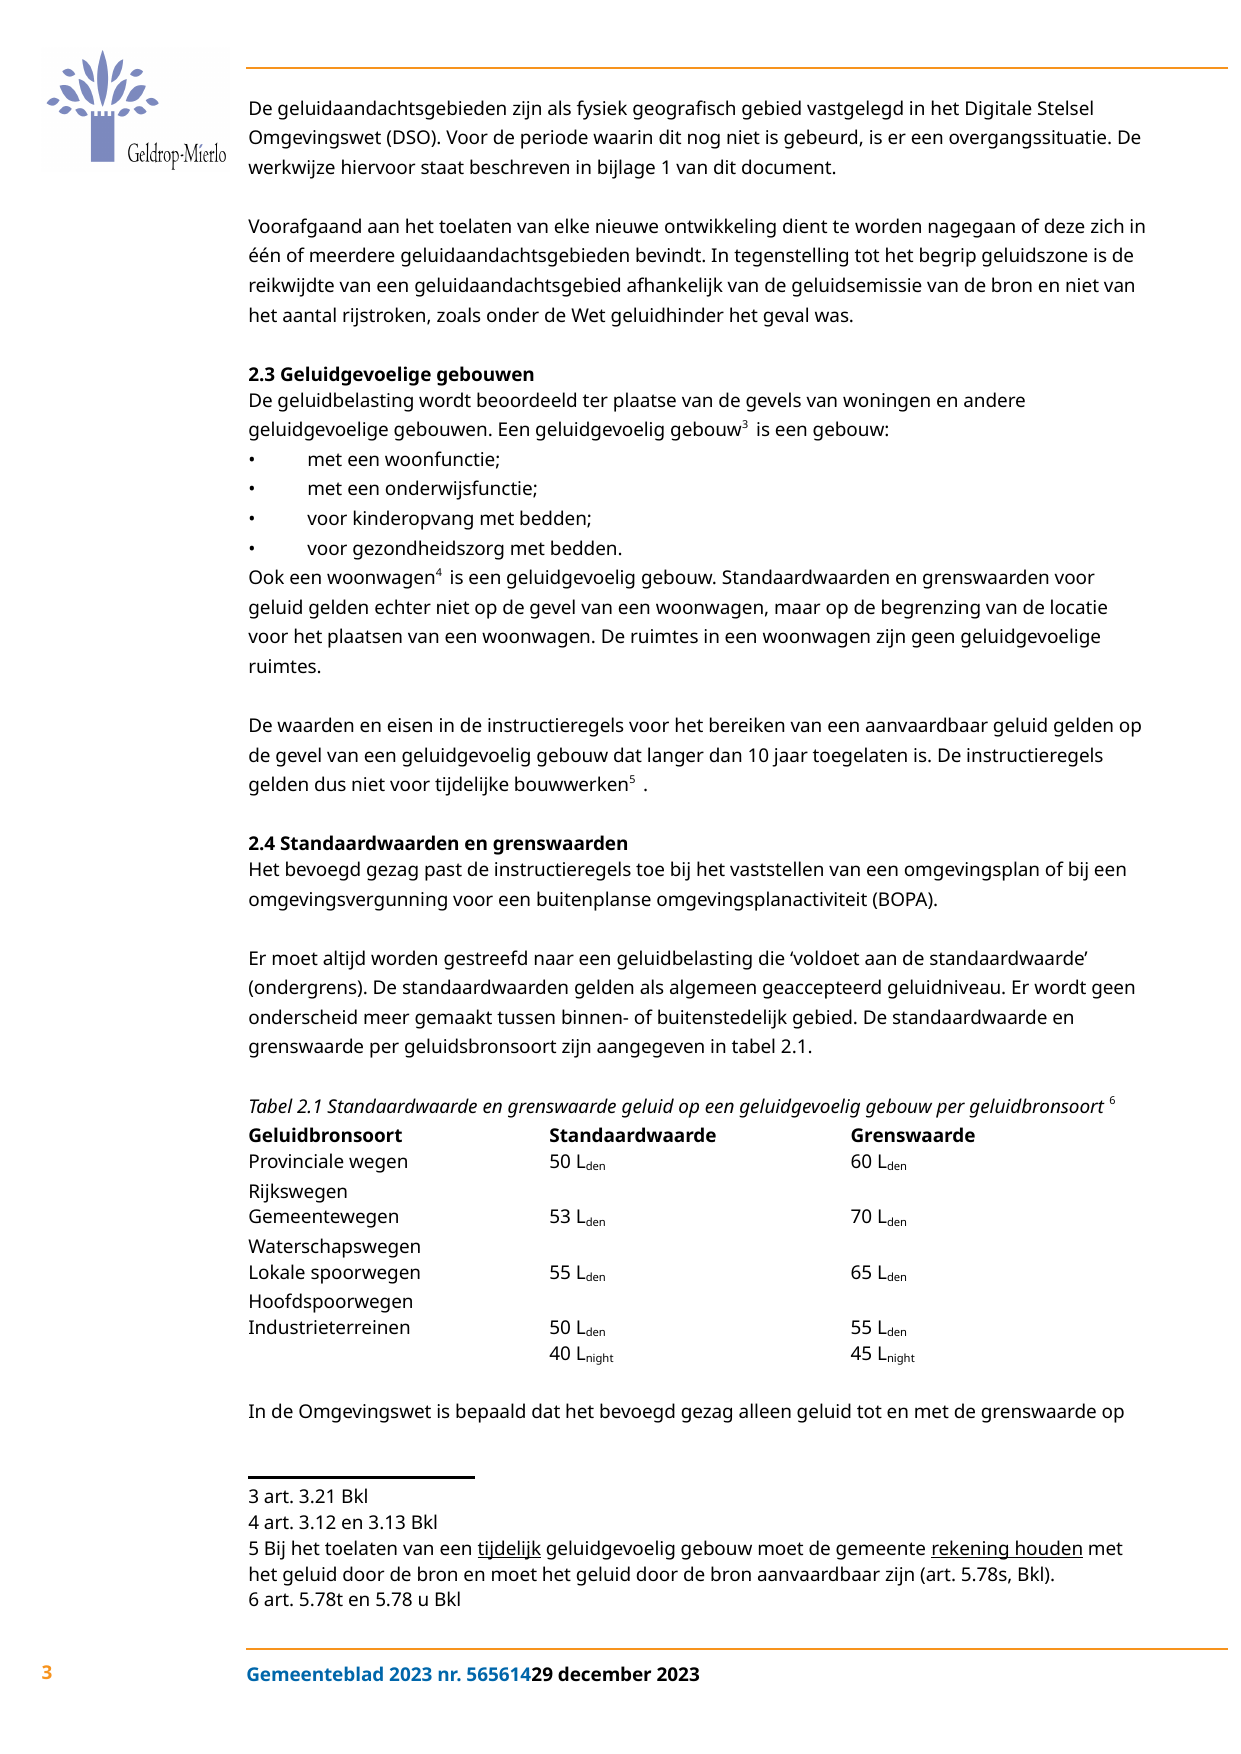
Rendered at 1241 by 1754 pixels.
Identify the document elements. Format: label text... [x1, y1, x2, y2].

table_cell 40 Lnight [549, 1340, 850, 1366]
table_cell Lokale spoorwegen Hoofdspoorwegen [248, 1259, 549, 1314]
table_cell 50 Lden [549, 1314, 850, 1340]
table_cell 70 Lden [850, 1204, 1152, 1259]
text De waarden en eisen in de instructieregels voor het bereiken van een aanvaardbaar geluid gelden op de gevel van een geluidgevoelig gebouw dat langer dan 10 jaar toegelaten is. De instructieregels gelden dus niet voor tijdelijke bouwwerken . [248, 712, 1152, 797]
text De geluidbelasting wordt beoordeeld ter plaatse van de gevels van woningen en andere geluidgevoelige gebouwen. Een geluidgevoelig gebouw is een gebouw: [248, 387, 1152, 442]
table_cell 55 Lden [549, 1259, 850, 1314]
table_cell 65 Lden [850, 1259, 1152, 1314]
list voor gezondheidszorg met bedden. [248, 535, 1152, 560]
text Tabel 2.1 Standaardwaarde en grenswaarde geluid op een geluidgevoelig gebouw per geluidbronsoort [248, 1093, 1152, 1119]
table_cell 53 Lden [549, 1204, 850, 1259]
table_header Geluidbronsoort [248, 1123, 549, 1148]
text Voorafgaand aan het toelaten van elke nieuwe ontwikkeling dient te worden nagegaan of deze zich in één of meerdere geluidaandachtsgebieden bevindt. In tegenstelling tot het begrip geluidszone is de reikwijdte van een geluidaandachtsgebied afhankelijk van de geluidsemissie van de bron en niet van het aantal rijstroken, zoals onder de Wet geluidhinder het geval was. [248, 213, 1152, 328]
text Bij het toelaten van een tijdelijk geluidgevoelig gebouw moet de gemeente rekening houden met het geluid door de bron en moet het geluid door de bron aanvaardbaar zijn (art. 5.78s, Bkl). [248, 1535, 1152, 1586]
text 2.4 Standaardwaarden en grenswaarden [248, 831, 1152, 856]
table_header Standaardwaarde [549, 1123, 850, 1148]
table_cell Industrieterreinen [248, 1314, 549, 1366]
table_cell 45 Lnight [850, 1340, 1152, 1366]
list met een onderwijsfunctie; [248, 476, 1152, 501]
text Er moet altijd worden gestreefd naar een geluidbelasting die ‘voldoet aan de standaardwaarde’ (ondergrens). De standaardwaarden gelden als algemeen geaccepteerd geluidniveau. Er wordt geen onderscheid meer gemaakt tussen binnen- of buitenstedelijk gebied. De standaardwaarde en grenswaarde per geluidsbronsoort zijn aangegeven in tabel 2.1. [248, 945, 1152, 1059]
text 2.3 Geluidgevoelige gebouwen [248, 361, 1152, 387]
text art. 3.21 Bkl [248, 1483, 1152, 1509]
table_cell 50 Lden [549, 1148, 850, 1204]
table_cell Provinciale wegen Rijkswegen [248, 1148, 549, 1204]
text art. 5.78t en 5.78 u Bkl [248, 1586, 1152, 1612]
table_cell 60 Lden [850, 1148, 1152, 1204]
list voor kinderopvang met bedden; [248, 505, 1152, 531]
text De geluidaandachtsgebieden zijn als fysiek geografisch gebied vastgelegd in het Digitale Stelsel Omgevingswet (DSO). Voor de periode waarin dit nog niet is gebeurd, is er een overgangssituatie. De werkwijze hiervoor staat beschreven in bijlage 1 van dit document. [248, 95, 1152, 180]
table_header Grenswaarde [850, 1123, 1152, 1148]
text Ook een woonwagen is een geluidgevoelig gebouw. Standaardwaarden en grenswaarden voor geluid gelden echter niet op de gevel van een woonwagen, maar op de begrenzing van de locatie voor het plaatsen van een woonwagen. De ruimtes in een woonwagen zijn geen geluidgevoelige ruimtes. [248, 564, 1152, 679]
list met een woonfunctie; [248, 446, 1152, 472]
table_cell Gemeentewegen Waterschapswegen [248, 1204, 549, 1259]
table_cell 55 Lden [850, 1314, 1152, 1340]
text In de Omgevingswet is bepaald dat het bevoegd gezag alleen geluid tot en met de grenswaarde op [248, 1398, 1152, 1424]
text Het bevoegd gezag past de instructieregels toe bij het vaststellen van een omgevingsplan of bij een omgevingsvergunning voor een buitenplanse omgevingsplanactiviteit (BOPA). [248, 856, 1152, 912]
picture [41, 47, 231, 172]
text art. 3.12 en 3.13 Bkl [248, 1509, 1152, 1535]
